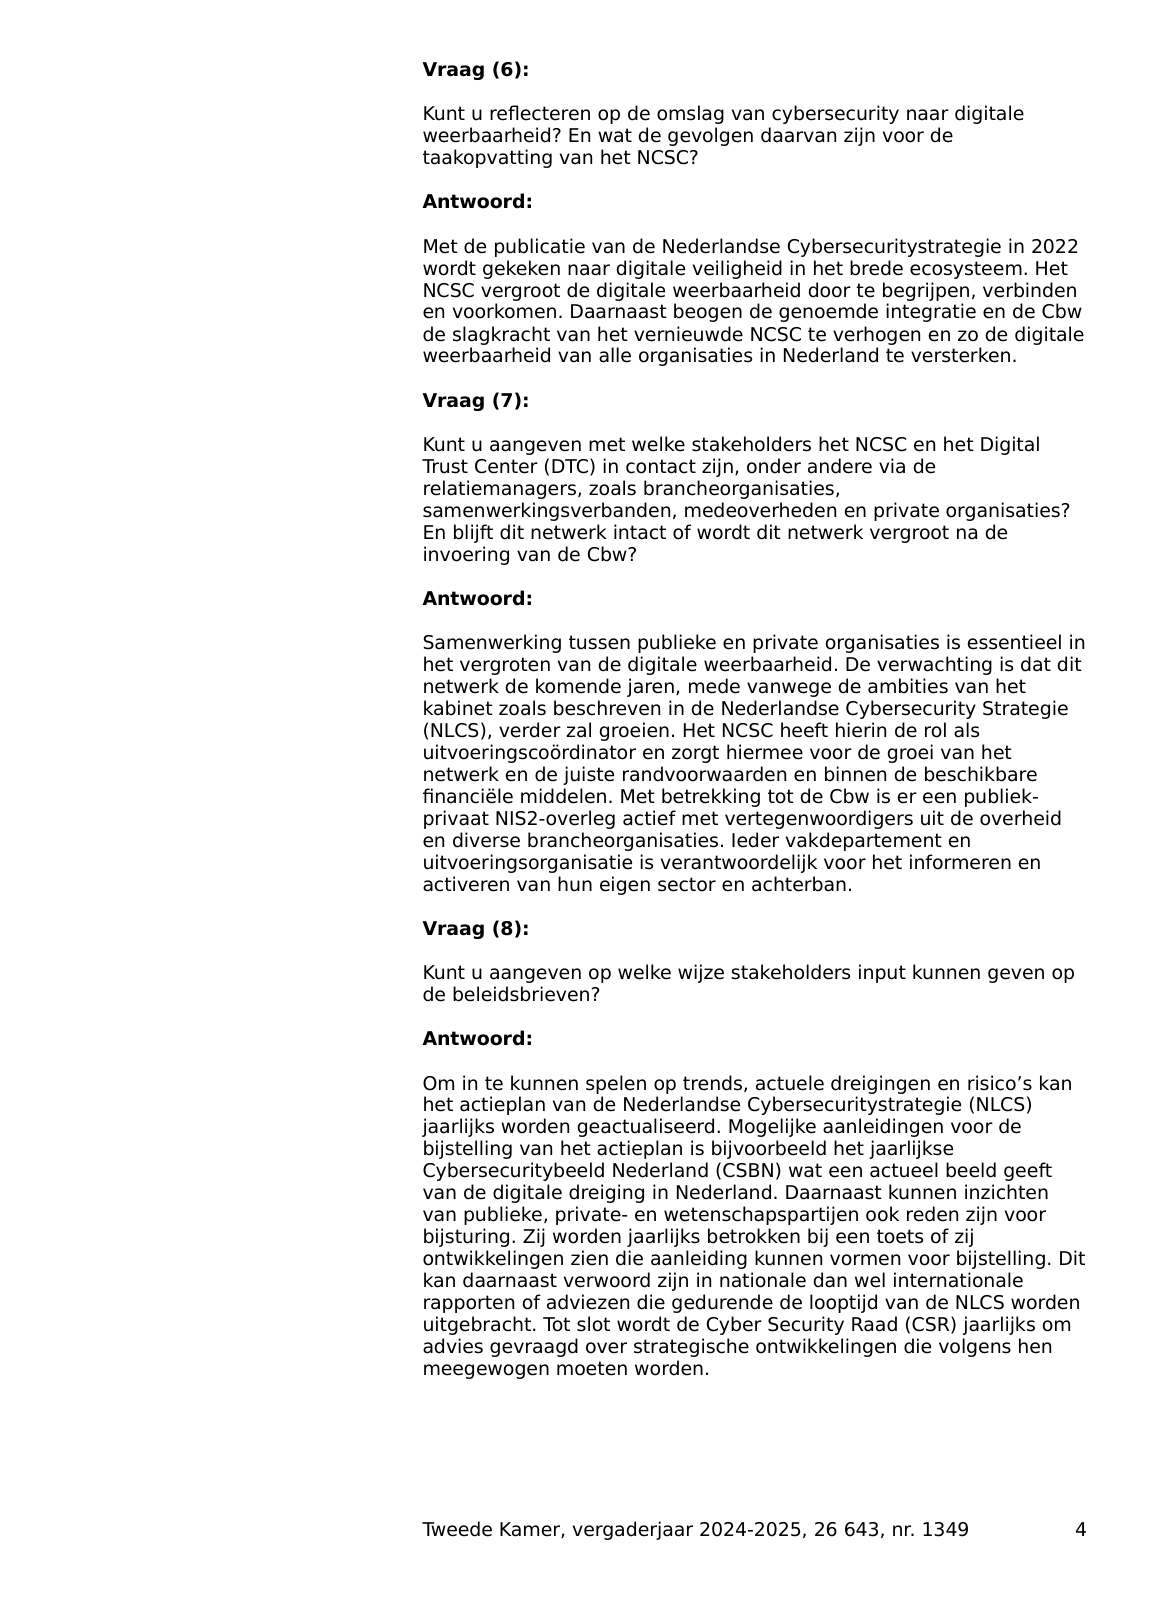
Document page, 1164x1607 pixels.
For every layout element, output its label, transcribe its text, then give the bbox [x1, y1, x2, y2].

subtitle Vraag (7): [422, 389, 1087, 412]
text Om in te kunnen spelen op trends, actuele dreigingen en risico’s kan het actieplan van de Nederlandse Cybersecuritystrategie (NLCS) jaarlijks worden geactualiseerd. Mogelijke aanleidingen voor de bijstelling van het actieplan is bijvoorbeeld het jaarlijkse Cybersecuritybeeld Nederland (CSBN) wat een actueel beeld geeft van de digitale dreiging in Nederland. Daarnaast kunnen inzichten van publieke, private- en wetenschapspartijen ook reden zijn voor bijsturing. Zij worden jaarlijks betrokken bij een toets of zij ontwikkelingen zien die aanleiding kunnen vormen voor bijstelling. Dit kan daarnaast verwoord zijn in nationale dan wel internationale rapporten of adviezen die gedurende de looptijd van de NLCS worden uitgebracht. Tot slot wordt de Cyber Security Raad (CSR) jaarlijks om advies gevraagd over strategische ontwikkelingen die volgens hen meegewogen moeten worden. [422, 1072, 1087, 1380]
text Samenwerking tussen publieke en private organisaties is essentieel in het vergroten van de digitale weerbaarheid. De verwachting is dat dit netwerk de komende jaren, mede vanwege de ambities van het kabinet zoals beschreven in de Nederlandse Cybersecurity Strategie (NLCS), verder zal groeien. Het NCSC heeft hierin de rol als uitvoeringscoördinator en zorgt hiermee voor de groei van het netwerk en de juiste randvoorwaarden en binnen de beschikbare financiële middelen. Met betrekking tot de Cbw is er een publiek-privaat NIS2-overleg actief met vertegenwoordigers uit de overheid en diverse brancheorganisaties. Ieder vakdepartement en uitvoeringsorganisatie is verantwoordelijk voor het informeren en activeren van hun eigen sector en achterban. [422, 632, 1087, 896]
text Met de publicatie van de Nederlandse Cybersecuritystrategie in 2022 wordt gekeken naar digitale veiligheid in het brede ecosysteem. Het NCSC vergroot de digitale weerbaarheid door te begrijpen, verbinden en voorkomen. Daarnaast beogen de genoemde integratie en de Cbw de slagkracht van het vernieuwde NCSC te verhogen en zo de digitale weerbaarheid van alle organisaties in Nederland te versterken. [422, 236, 1087, 367]
text Kunt u aangeven met welke stakeholders het NCSC en het Digital Trust Center (DTC) in contact zijn, onder andere via de relatiemanagers, zoals brancheorganisaties, samenwerkingsverbanden, medeoverheden en private organisaties? En blijft dit netwerk intact of wordt dit netwerk vergroot na de invoering van de Cbw? [422, 434, 1087, 566]
subtitle Antwoord: [422, 191, 1087, 213]
subtitle Vraag (6): [422, 59, 1087, 81]
subtitle Antwoord: [422, 1028, 1087, 1050]
subtitle Vraag (8): [422, 918, 1087, 940]
subtitle Antwoord: [422, 588, 1087, 610]
text Kunt u reflecteren op de omslag van cybersecurity naar digitale weerbaarheid? En wat de gevolgen daarvan zijn voor de taakopvatting van het NCSC? [422, 103, 1087, 169]
text Kunt u aangeven op welke wijze stakeholders input kunnen geven op de beleidsbrieven? [422, 962, 1087, 1006]
